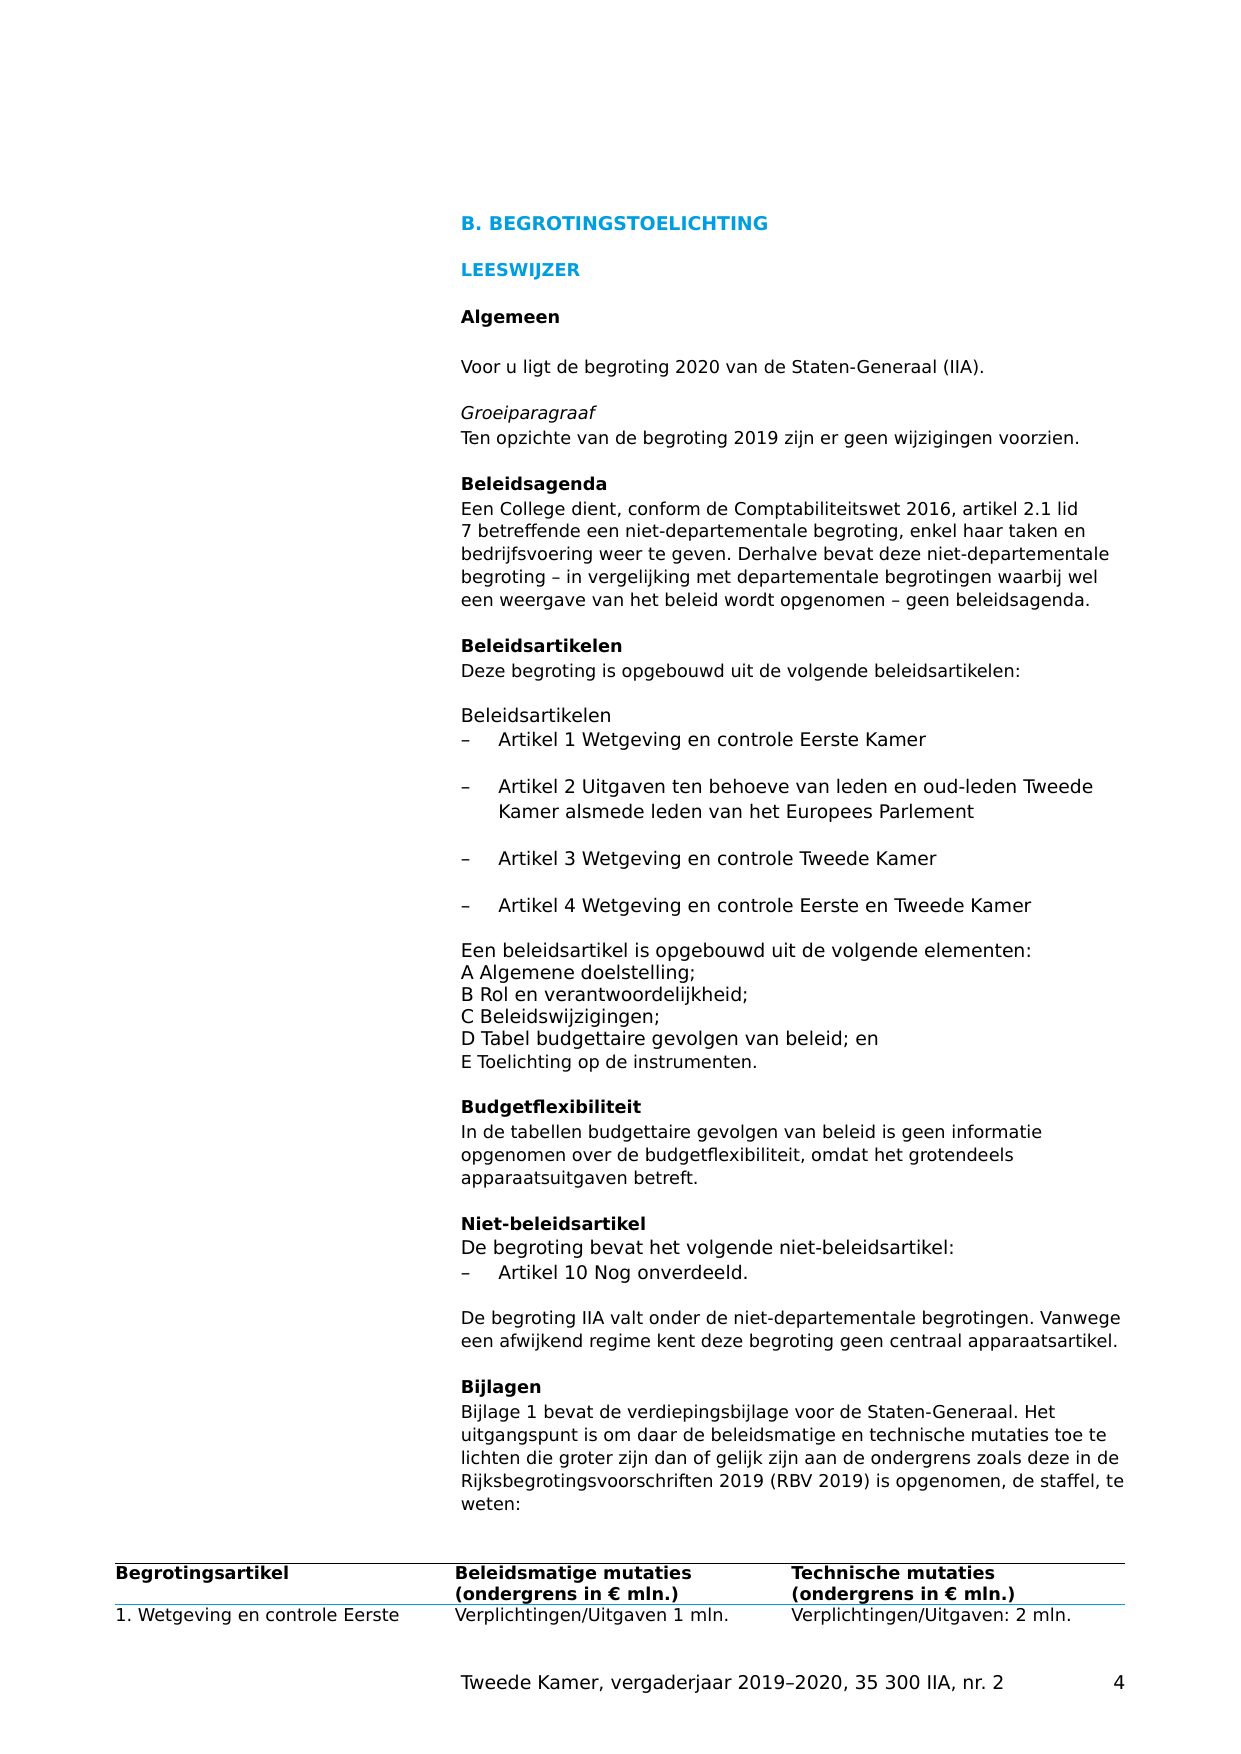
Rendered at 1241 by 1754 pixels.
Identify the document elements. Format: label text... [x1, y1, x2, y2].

text Niet-beleidsartikel [461, 1212, 1125, 1235]
text In de tabellen budgettaire gevolgen van beleid is geen informatie opgenomen over de budgetflexibiliteit, omdat het grotendeels apparaatsuitgaven betreft. [461, 1121, 1125, 1189]
list Artikel 1 Wetgeving en controle Eerste Kamer [461, 727, 1125, 752]
title LEESWIJZER [461, 258, 1125, 281]
text Deze begroting is opgebouwd uit de volgende beleidsartikelen: [461, 659, 1125, 682]
table_cell Verplichtingen/Uitgaven: 2 mln. [788, 1605, 1125, 1625]
list Artikel 2 Uitgaven ten behoeve van leden en oud-leden Tweede Kamer alsmede leden van het Europees Parlement [461, 774, 1125, 824]
text C Beleidswijzigingen; [461, 1006, 1125, 1028]
table_cell Beleidsmatige mutaties (ondergrens in € mln.) [452, 1564, 788, 1604]
table_cell Verplichtingen/Uitgaven 1 mln. [452, 1605, 788, 1625]
text Budgetflexibiliteit [461, 1096, 1125, 1118]
text De begroting IIA valt onder de niet-departementale begrotingen. Vanwege een afwijkend regime kent deze begroting geen centraal apparaatsartikel. [461, 1306, 1125, 1352]
text Ten opzichte van de begroting 2019 zijn er geen wijzigingen voorzien. [461, 426, 1125, 449]
text E Toelichting op de instrumenten. [461, 1050, 1125, 1073]
text D Tabel budgettaire gevolgen van beleid; en [461, 1028, 1125, 1050]
title B. Begrotingstoelichting [461, 213, 1125, 235]
text Bijlagen [461, 1375, 1125, 1398]
text Algemeen [461, 305, 1125, 328]
text De begroting bevat het volgende niet-beleidsartikel: [461, 1237, 1125, 1259]
list Artikel 10 Nog onverdeeld. [461, 1259, 1125, 1284]
text Een beleidsartikel is opgebouwd uit de volgende elementen: [461, 940, 1125, 962]
text B Rol en verantwoordelijkheid; [461, 984, 1125, 1006]
text Beleidsartikelen [461, 634, 1125, 657]
text Groeiparagraaf [461, 401, 1125, 424]
text Bijlage 1 bevat de verdiepingsbijlage voor de Staten-Generaal. Het uitgangspunt is om daar de beleidsmatige en technische mutaties toe te lichten die groter zijn dan of gelijk zijn aan de ondergrens zoals deze in de Rijksbegrotingsvoorschriften 2019 (RBV 2019) is opgenomen, de staffel, te weten: [461, 1400, 1125, 1514]
text Voor u ligt de begroting 2020 van de Staten-Generaal (IIA). [461, 355, 1125, 378]
list Artikel 3 Wetgeving en controle Tweede Kamer [461, 846, 1125, 871]
text Beleidsartikelen [461, 705, 1125, 727]
list Artikel 4 Wetgeving en controle Eerste en Tweede Kamer [461, 893, 1125, 918]
text A Algemene doelstelling; [461, 962, 1125, 984]
table_cell Begrotingsartikel [115, 1564, 452, 1604]
table_header Tabel 1 Ondergrens (staffel) op basis van de RBV 2019 [115, 1538, 1125, 1562]
text Een College dient, conform de Comptabiliteitswet 2016, artikel 2.1 lid 7 betreffende een niet-departementale begroting, enkel haar taken en bedrijfsvoering weer te geven. Derhalve bevat deze niet-departementale begroting – in vergelijking met departementale begrotingen waarbij wel een weergave van het beleid wordt opgenomen – geen beleidsagenda. [461, 497, 1125, 611]
table_cell 1. Wetgeving en controle Eerste [115, 1605, 452, 1625]
text Beleidsagenda [461, 472, 1125, 494]
table_cell Technische mutaties (ondergrens in € mln.) [788, 1564, 1125, 1604]
